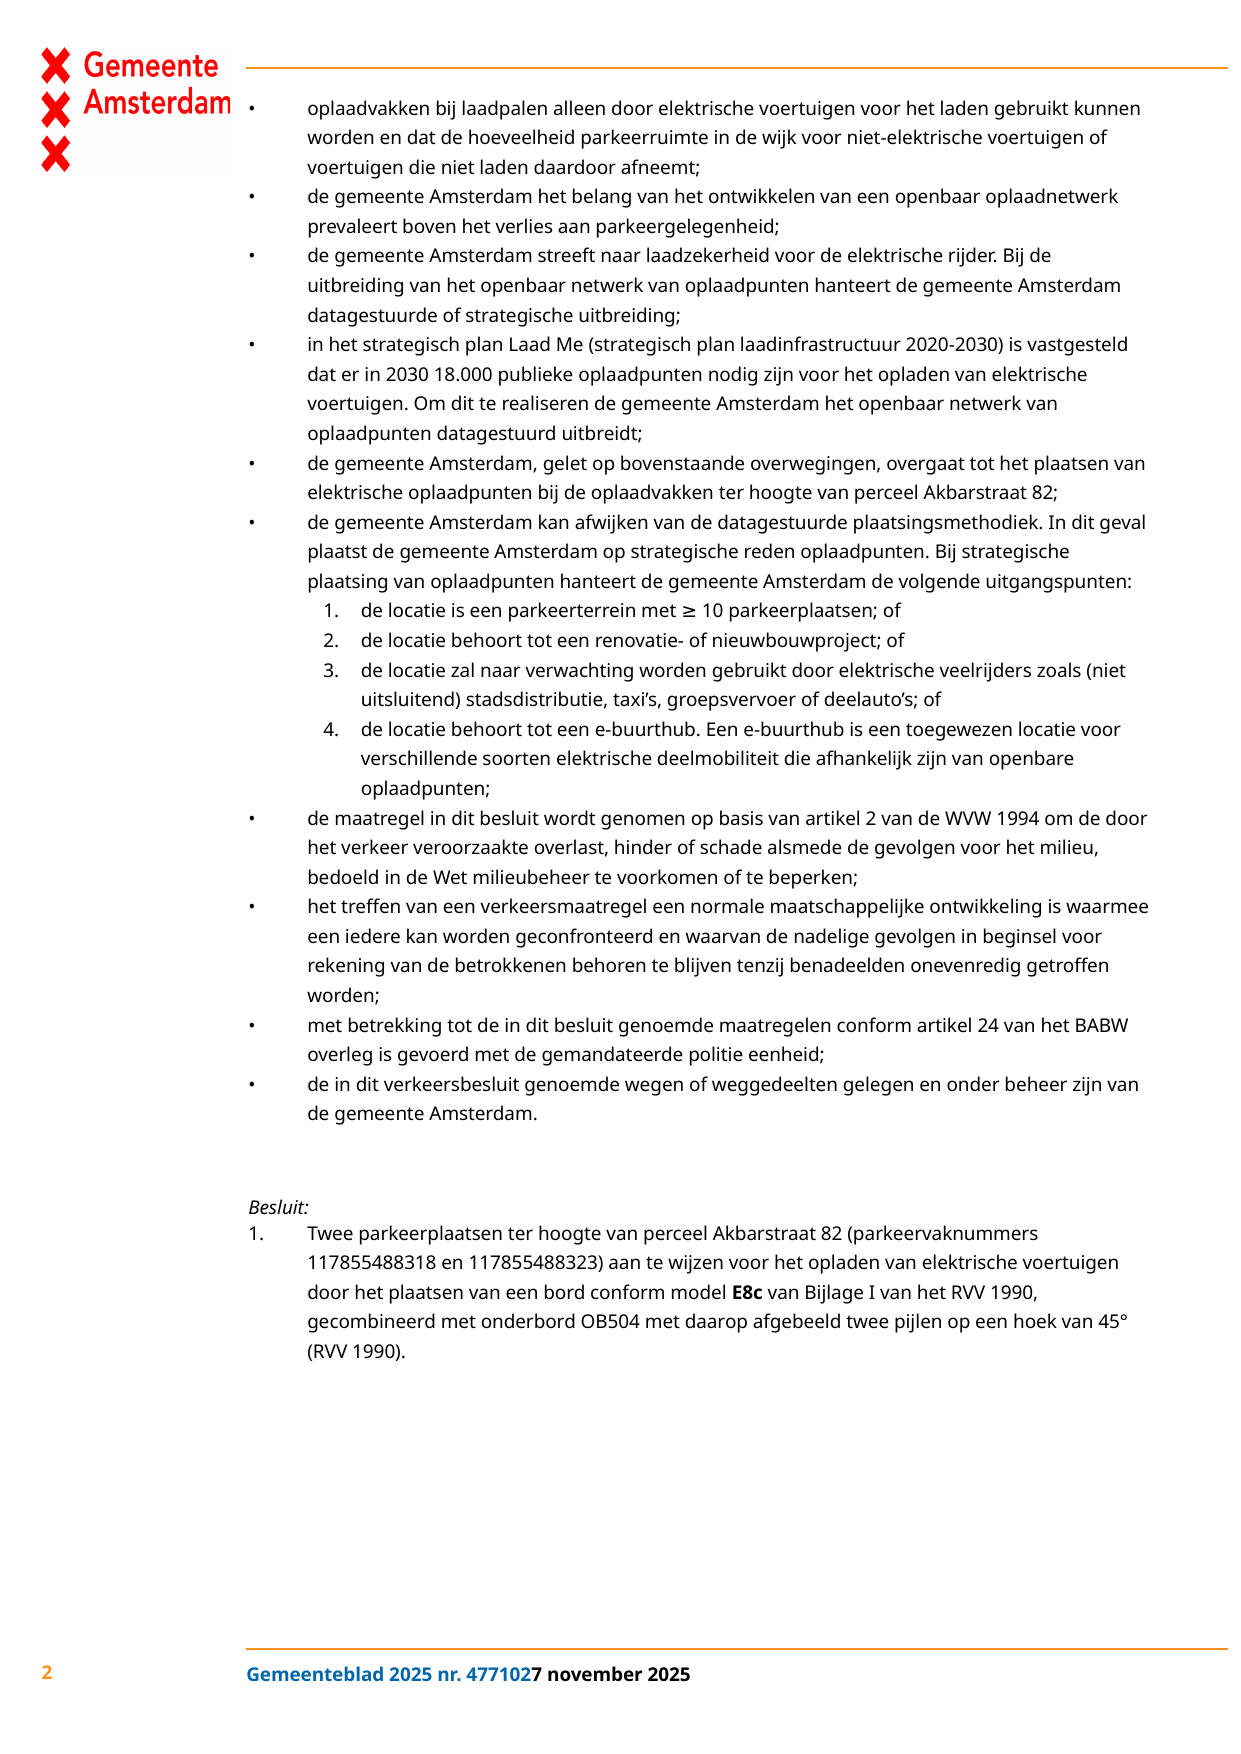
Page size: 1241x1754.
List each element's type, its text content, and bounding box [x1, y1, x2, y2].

list in het strategisch plan Laad Me (strategisch plan laadinfrastructuur 2020-2030) is vastgesteld dat er in 2030 18.000 publieke oplaadpunten nodig zijn voor het opladen van elektrische voertuigen. Om dit te realiseren de gemeente Amsterdam het openbaar netwerk van oplaadpunten datagestuurd uitbreidt; [248, 331, 1152, 446]
list de gemeente Amsterdam, gelet op bovenstaande overwegingen, overgaat tot het plaatsen van elektrische oplaadpunten bij de oplaadvakken ter hoogte van perceel Akbarstraat 82; [248, 450, 1152, 505]
list de locatie is een parkeerterrein met ≥ 10 parkeerplaatsen; of [323, 598, 1152, 623]
list de gemeente Amsterdam streeft naar laadzekerheid voor de elektrische rijder. Bij de uitbreiding van het openbaar netwerk van oplaadpunten hanteert de gemeente Amsterdam datagestuurde of strategische uitbreiding; [248, 243, 1152, 328]
list oplaadvakken bij laadpalen alleen door elektrische voertuigen voor het laden gebruikt kunnen worden en dat de hoeveelheid parkeerruimte in de wijk voor niet-elektrische voertuigen of voertuigen die niet laden daardoor afneemt; [248, 95, 1152, 180]
list met betrekking tot de in dit besluit genoemde maatregelen conform artikel 24 van het BABW overleg is gevoerd met de gemandateerde politie eenheid; [248, 1012, 1152, 1067]
list de in dit verkeersbesluit genoemde wegen of weggedeelten gelegen en onder beheer zijn van de gemeente Amsterdam. [248, 1071, 1152, 1126]
list het treffen van een verkeersmaatregel een normale maatschappelijke ontwikkeling is waarmee een iedere kan worden geconfronteerd en waarvan de nadelige gevolgen in beginsel voor rekening van de betrokkenen behoren te blijven tenzij benadeelden onevenredig getroffen worden; [248, 893, 1152, 1008]
list de locatie behoort tot een renovatie- of nieuwbouwproject; of [323, 627, 1152, 653]
list de locatie zal naar verwachting worden gebruikt door elektrische veelrijders zoals (niet uitsluitend) stadsdistributie, taxi’s, groepsvervoer of deelauto’s; of [323, 657, 1152, 712]
text Besluit: [248, 1194, 1152, 1220]
list de maatregel in dit besluit wordt genomen op basis van artikel 2 van de WVW 1994 om de door het verkeer veroorzaakte overlast, hinder of schade alsmede de gevolgen voor het milieu, bedoeld in de Wet milieubeheer te voorkomen of te beperken; [248, 805, 1152, 890]
list de locatie behoort tot een e-buurthub. Een e-buurthub is een toegewezen locatie voor verschillende soorten elektrische deelmobiliteit die afhankelijk zijn van openbare oplaadpunten; [323, 716, 1152, 801]
list de gemeente Amsterdam het belang van het ontwikkelen van een openbaar oplaadnetwerk prevaleert boven het verlies aan parkeergelegenheid; [248, 183, 1152, 239]
list de gemeente Amsterdam kan afwijken van de datagestuurde plaatsingsmethodiek. In dit geval plaatst de gemeente Amsterdam op strategische reden oplaadpunten. Bij strategische plaatsing van oplaadpunten hanteert de gemeente Amsterdam de volgende uitgangspunten: [248, 509, 1152, 594]
list Twee parkeerplaatsen ter hoogte van perceel Akbarstraat 82 (parkeervaknummers 117855488318 en 117855488323) aan te wijzen voor het opladen van elektrische voertuigen door het plaatsen van een bord conform model E8c van Bijlage I van het RVV 1990, gecombineerd met onderbord OB504 met daarop afgebeeld twee pijlen op een hoek van 45° (RVV 1990). [248, 1220, 1152, 1364]
picture [41, 47, 231, 172]
